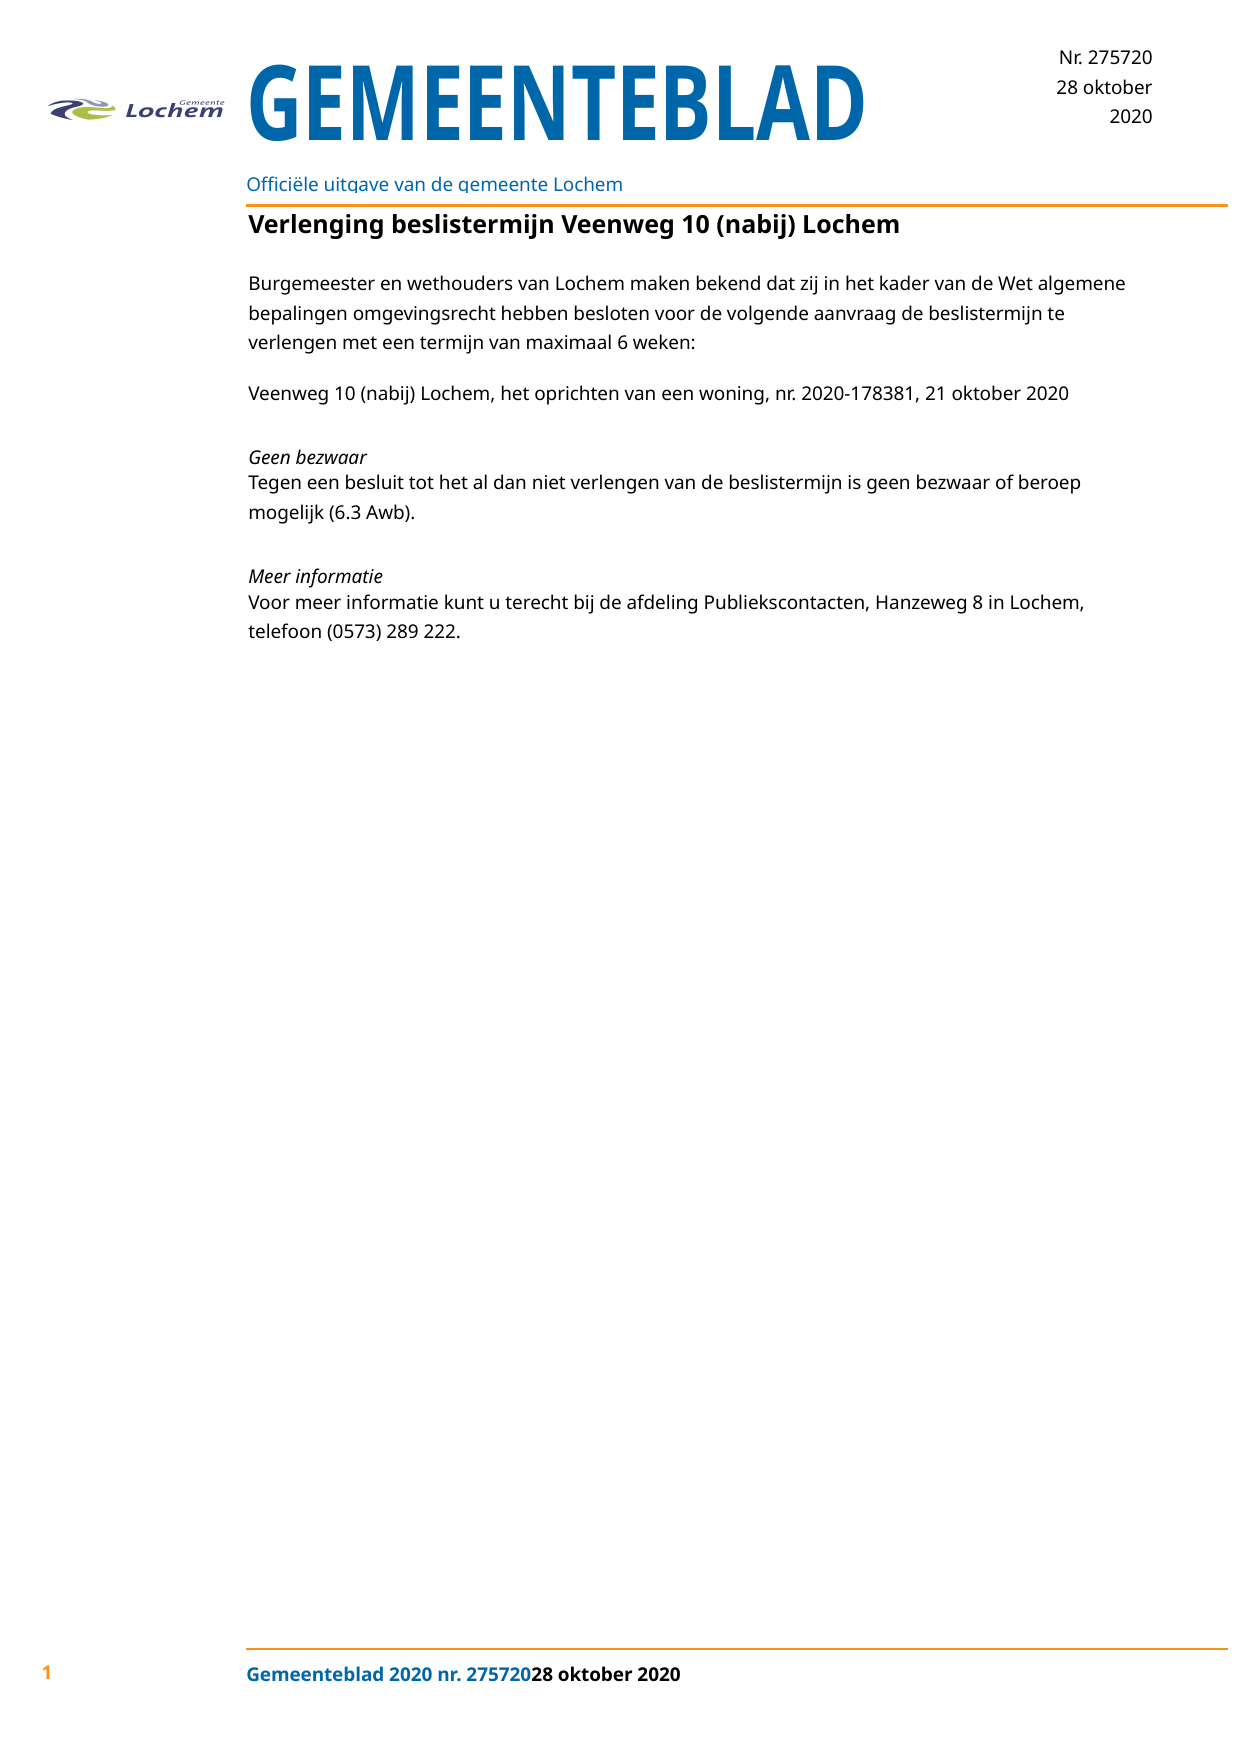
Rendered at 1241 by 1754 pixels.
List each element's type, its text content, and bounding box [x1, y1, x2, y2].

text Meer informatie [248, 563, 1152, 589]
text Verlenging beslistermijn Veenweg 10 (nabij) Lochem [248, 207, 1152, 241]
text Burgemeester en wethouders van Lochem maken bekend dat zij in het kader van de Wet algemene bepalingen omgevingsrecht hebben besloten voor de volgende aanvraag de beslistermijn te verlengen met een termijn van maximaal 6 weken: [248, 270, 1152, 355]
text Voor meer informatie kunt u terecht bij de afdeling Publiekscontacten, Hanzeweg 8 in Lochem, telefoon (0573) 289 222. [248, 589, 1152, 644]
text Geen bezwaar [248, 444, 1152, 469]
picture [41, 47, 231, 172]
text Tegen een besluit tot het al dan niet verlengen van de beslistermijn is geen bezwaar of beroep mogelijk (6.3 Awb). [248, 469, 1152, 525]
text Veenweg 10 (nabij) Lochem, het oprichten van een woning, nr. 2020-178381, 21 oktober 2020 [248, 380, 1152, 406]
